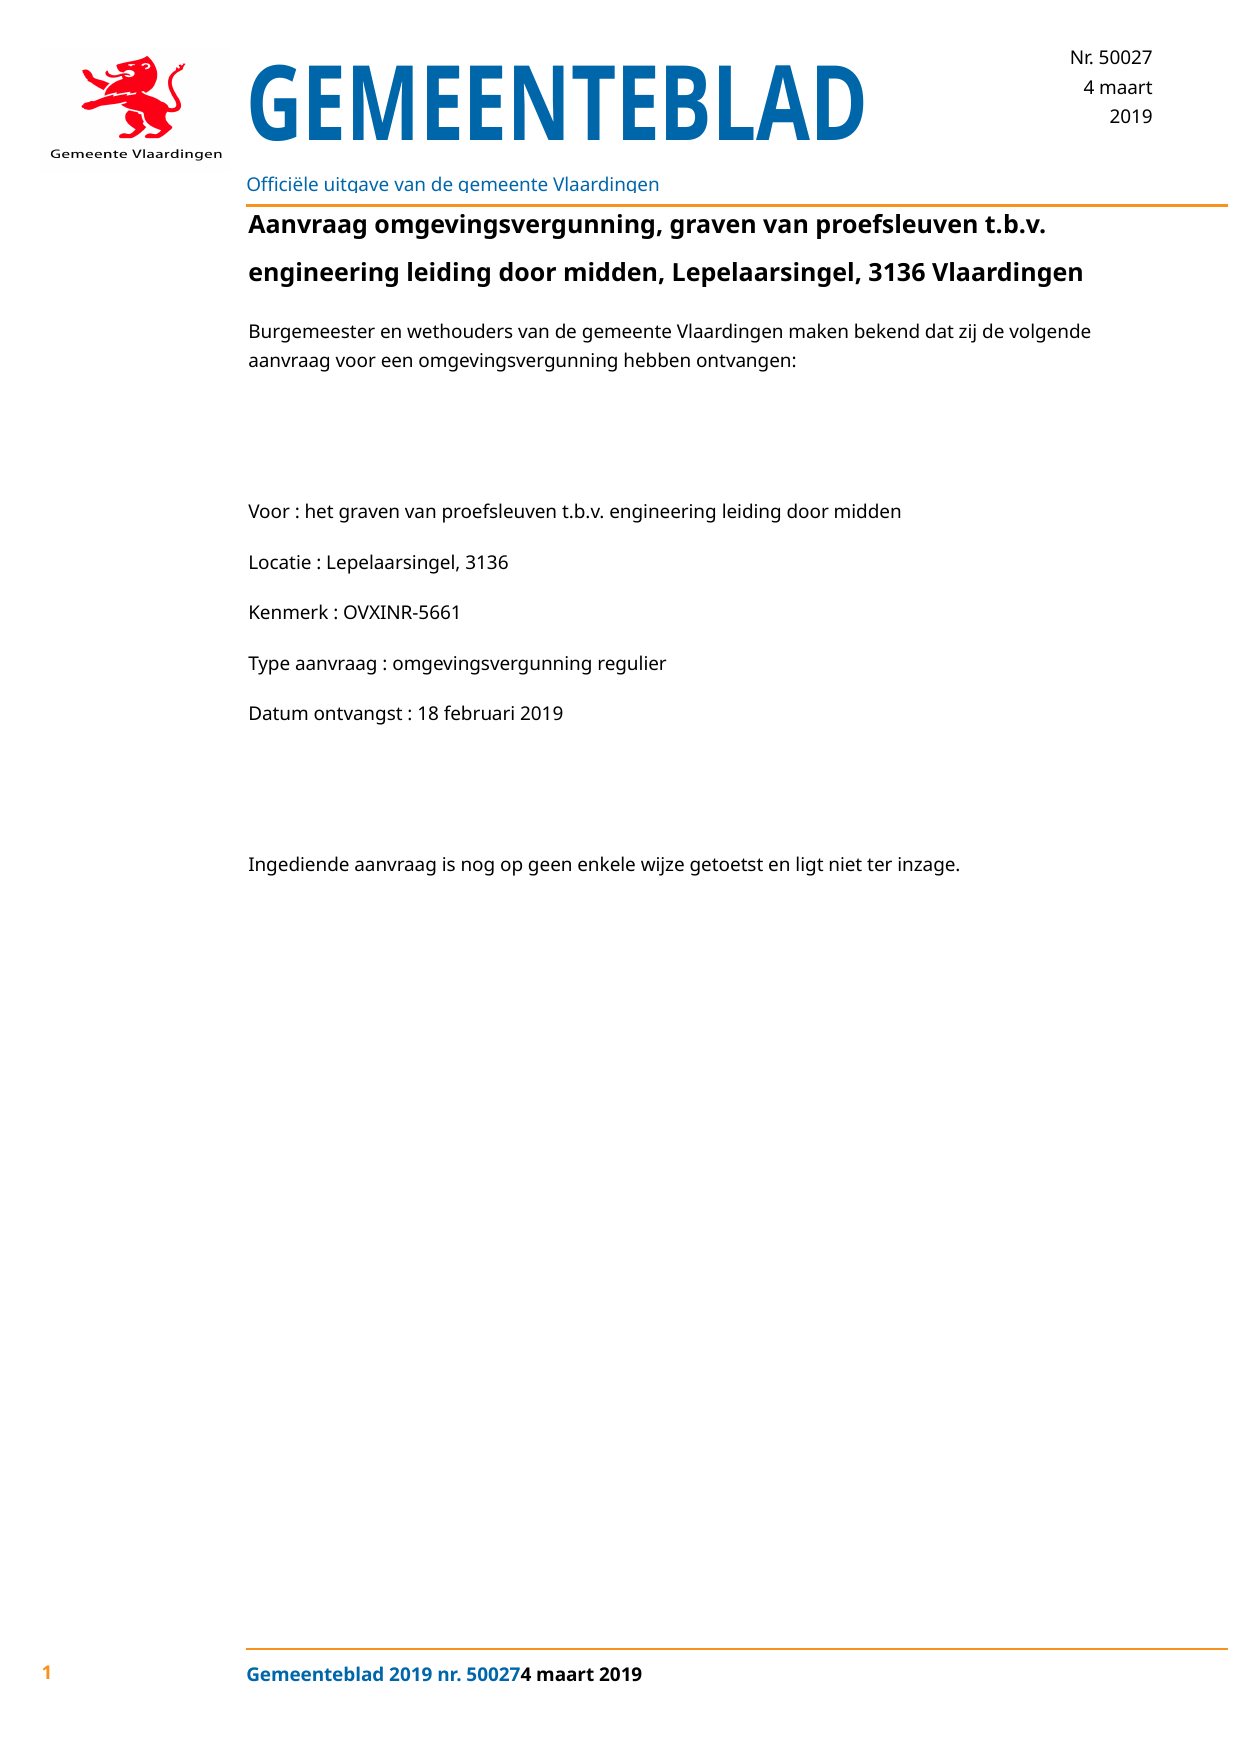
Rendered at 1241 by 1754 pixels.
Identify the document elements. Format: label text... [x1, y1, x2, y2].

text Voor : het graven van proefsleuven t.b.v. engineering leiding door midden [248, 499, 1152, 524]
text Datum ontvangst : 18 februari 2019 [248, 700, 1152, 726]
text Ingediende aanvraag is nog op geen enkele wijze getoetst en ligt niet ter inzage. [248, 852, 1152, 877]
text Burgemeester en wethouders van de gemeente Vlaardingen maken bekend dat zij de volgende aanvraag voor een omgevingsvergunning hebben ontvangen: [248, 318, 1152, 373]
text Aanvraag omgevingsvergunning, graven van proefsleuven t.b.v. engineering leiding door midden, Lepelaarsingel, 3136 Vlaardingen [248, 207, 1152, 288]
text Locatie : Lepelaarsingel, 3136 [248, 549, 1152, 575]
text Kenmerk : OVXINR-5661 [248, 599, 1152, 625]
picture [41, 47, 231, 172]
text Type aanvraag : omgevingsvergunning regulier [248, 650, 1152, 676]
